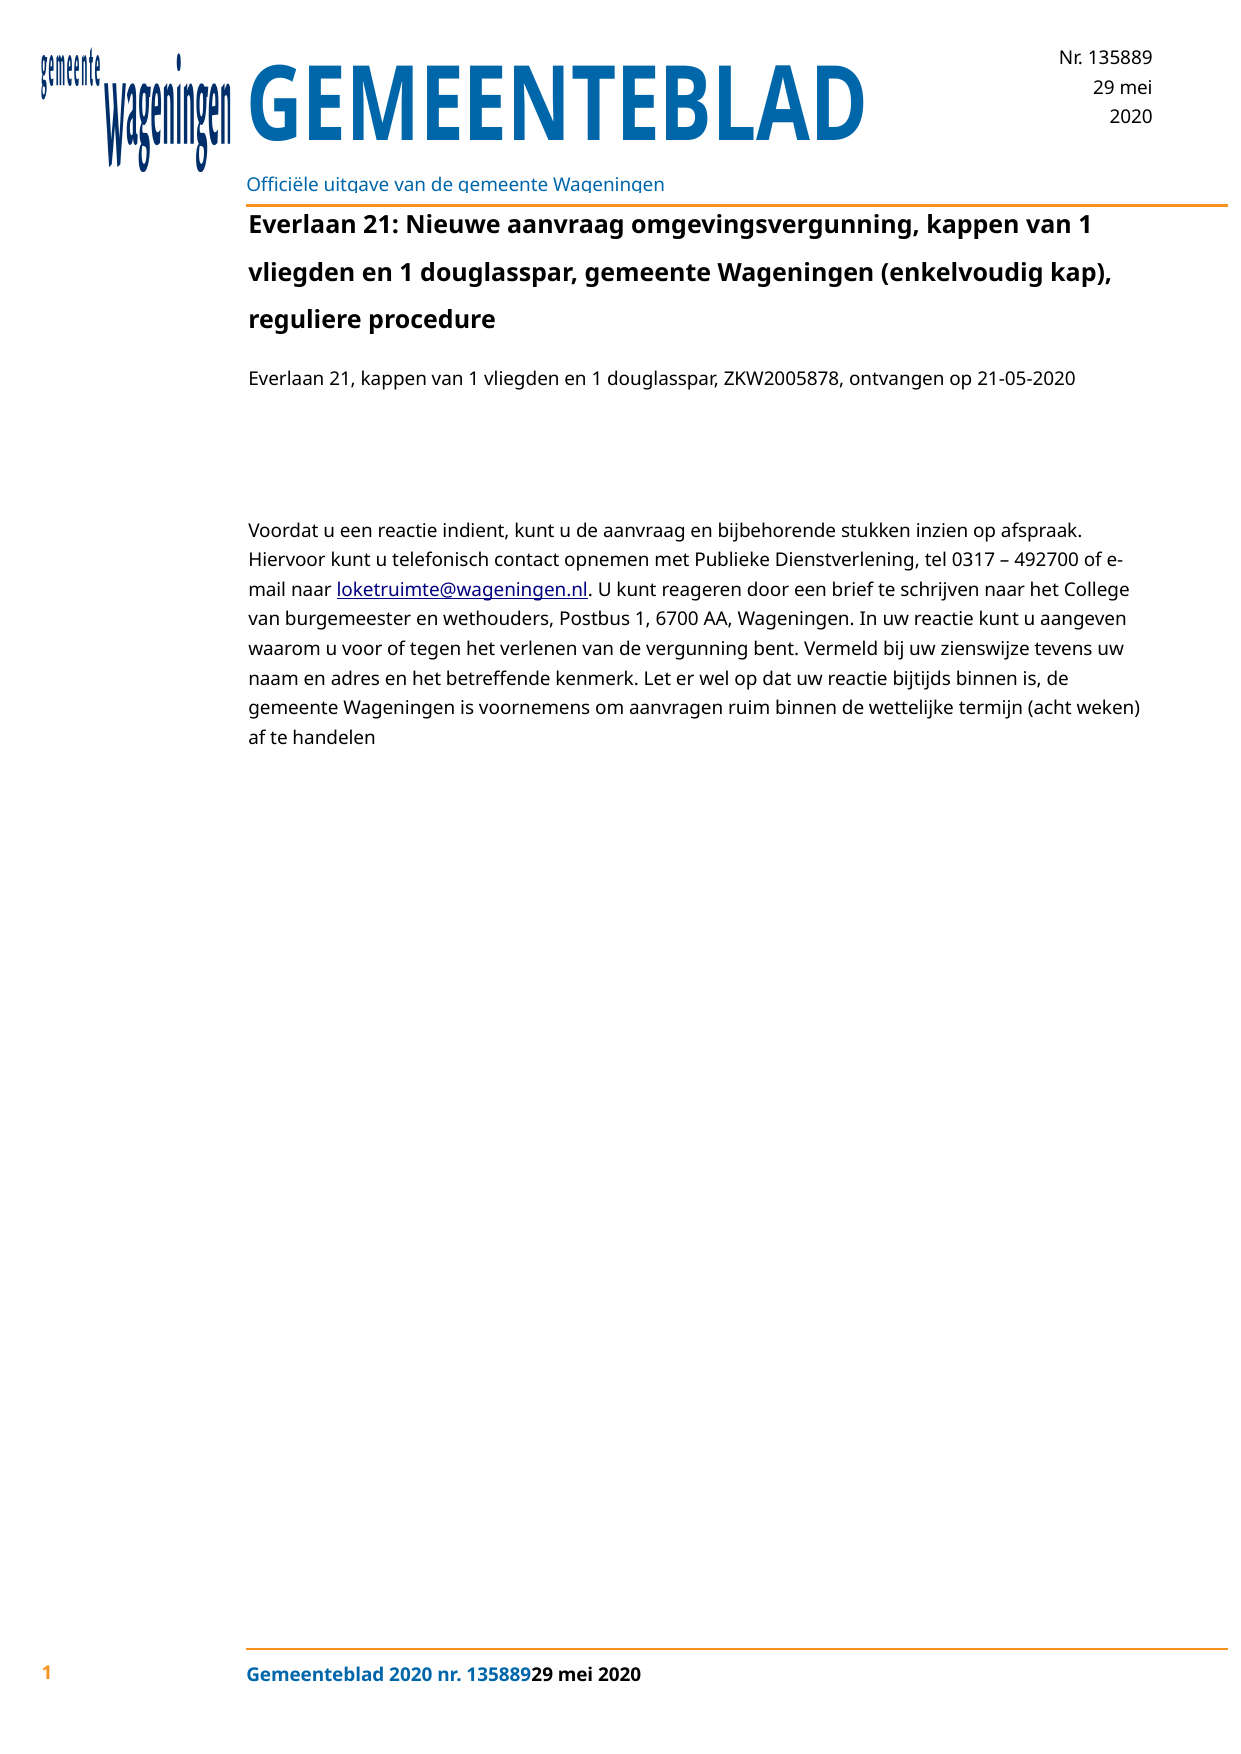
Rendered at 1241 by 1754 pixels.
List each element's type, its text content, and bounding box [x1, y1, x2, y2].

text Voordat u een reactie indient, kunt u de aanvraag en bijbehorende stukken inzien op afspraak. Hiervoor kunt u telefonisch contact opnemen met Publieke Dienstverlening, tel 0317 – 492700 of e-mail naar loketruimte@wageningen.nl. U kunt reageren door een brief te schrijven naar het College van burgemeester en wethouders, Postbus 1, 6700 AA, Wageningen. In uw reactie kunt u aangeven waarom u voor of tegen het verlenen van de vergunning bent. Vermeld bij uw zienswijze tevens uw naam en adres en het betreffende kenmerk. Let er wel op dat uw reactie bijtijds binnen is, de gemeente Wageningen is voornemens om aanvragen ruim binnen de wettelijke termijn (acht weken) af te handelen [248, 517, 1152, 749]
picture [41, 47, 231, 172]
text Everlaan 21, kappen van 1 vliegden en 1 douglasspar, ZKW2005878, ontvangen op 21-05-2020 [248, 366, 1152, 391]
text Everlaan 21: Nieuwe aanvraag omgevingsvergunning, kappen van 1 vliegden en 1 douglasspar, gemeente Wageningen (enkelvoudig kap), reguliere procedure [248, 207, 1152, 336]
